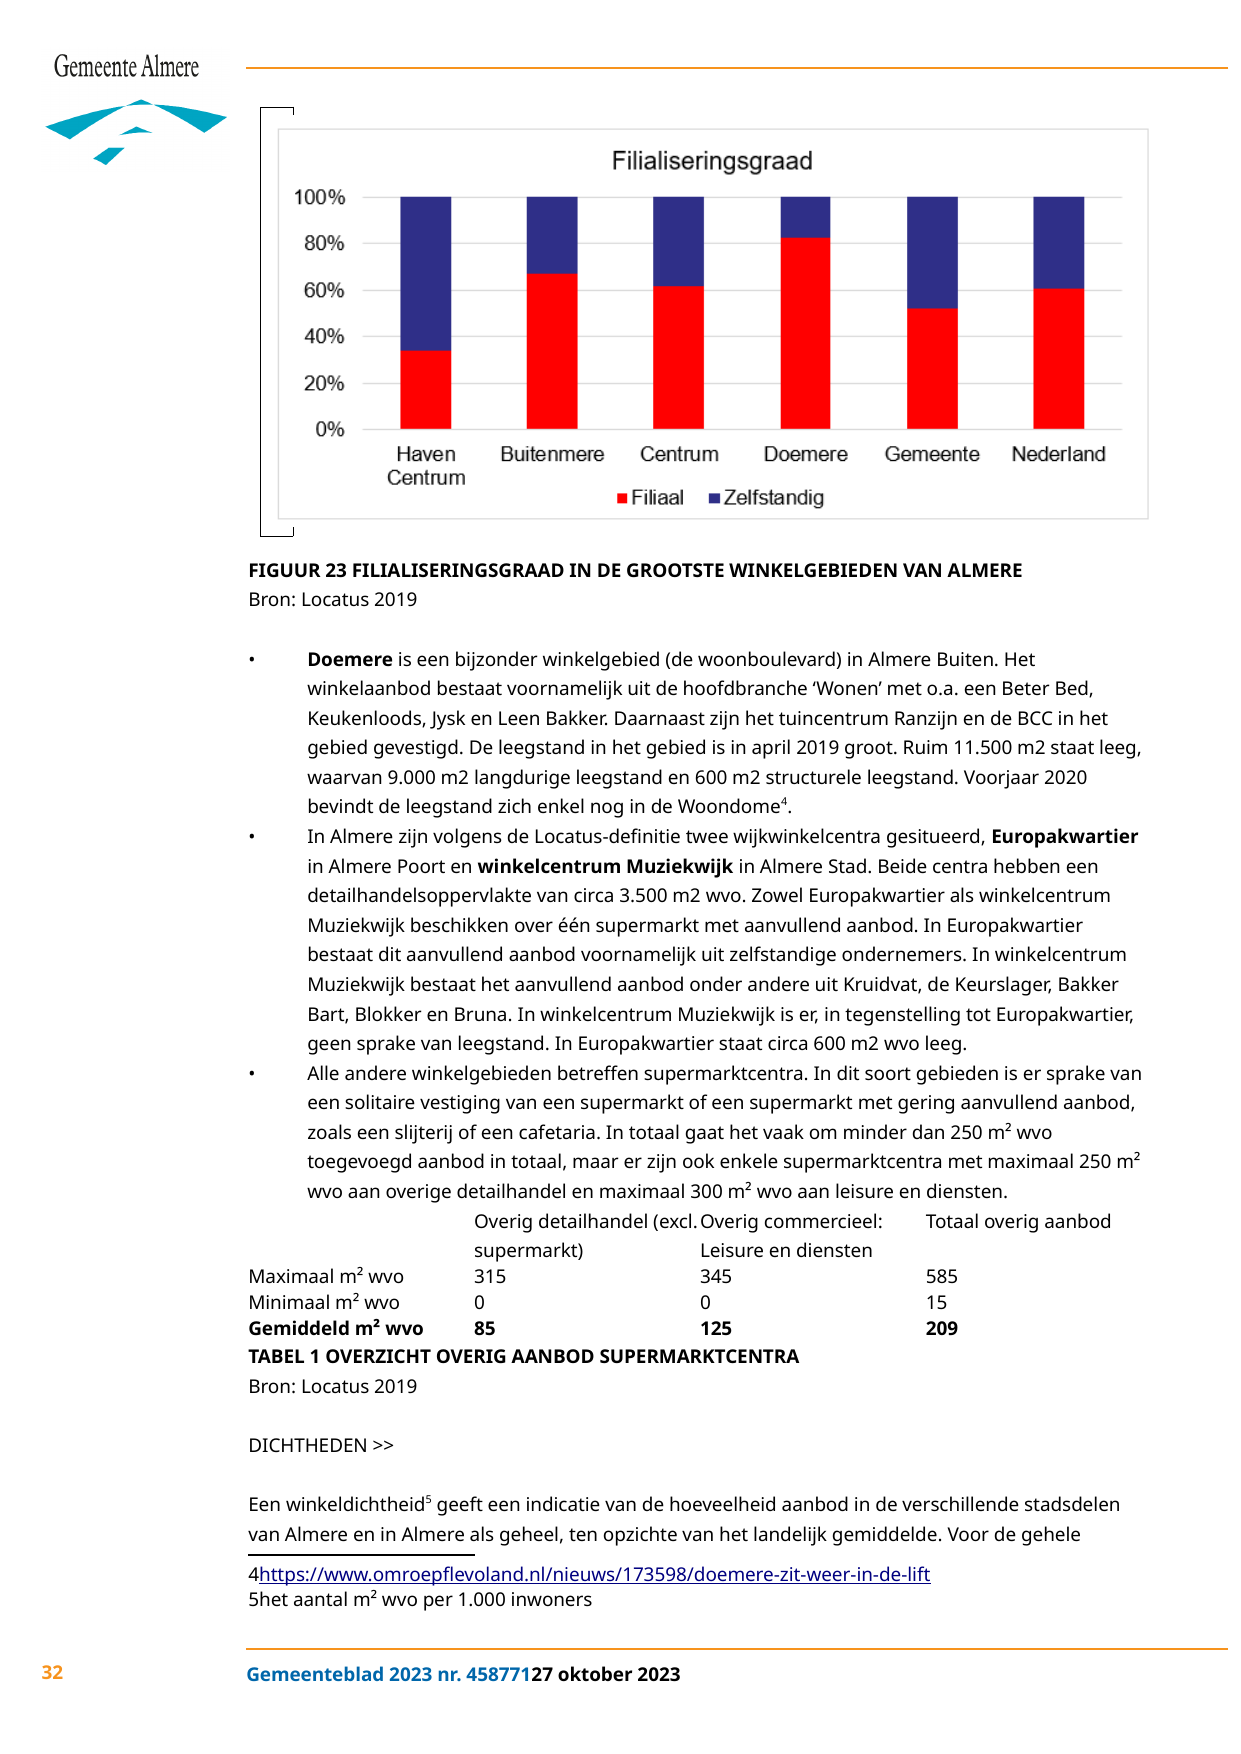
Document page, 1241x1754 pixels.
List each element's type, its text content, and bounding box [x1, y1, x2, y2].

table_cell Minimaal m² wvo [248, 1289, 474, 1315]
table_cell 125 [700, 1315, 926, 1340]
table_cell 85 [474, 1315, 700, 1340]
table_cell 15 [926, 1289, 1152, 1315]
list Alle andere winkelgebieden betreffen supermarktcentra. In dit soort gebieden is er sprake van een solitaire vestiging van een supermarkt of een supermarkt met gering aanvullend aanbod, zoals een slijterij of een cafetaria. In totaal gaat het vaak om minder dan 250 m² wvo toegevoegd aanbod in totaal, maar er zijn ook enkele supermarktcentra met maximaal 250 m² wvo aan overige detailhandel en maximaal 300 m² wvo aan leisure en diensten. [248, 1060, 1152, 1204]
table_cell 0 [474, 1289, 700, 1315]
picture [268, 115, 1155, 527]
text het aantal m² wvo per 1.000 inwoners [248, 1586, 1152, 1612]
table_cell 209 [926, 1315, 1152, 1340]
table_cell 345 [700, 1263, 926, 1289]
text Bron: Locatus 2019 [248, 1373, 1152, 1399]
table_header [248, 1208, 474, 1263]
table_cell Maximaal m² wvo [248, 1263, 474, 1289]
text FIGUUR 23 FILIALISERINGSGRAAD IN DE GROOTSTE WINKELGEBIEDEN VAN ALMERE [248, 557, 1152, 583]
table_header Totaal overig aanbod [926, 1208, 1152, 1263]
table_cell 315 [474, 1263, 700, 1289]
text Een winkeldichtheid geeft een indicatie van de hoeveelheid aanbod in de verschillende stadsdelen van Almere en in Almere als geheel, ten opzichte van het landelijk gemiddelde. Voor de gehele [248, 1492, 1152, 1547]
table_cell 585 [926, 1263, 1152, 1289]
table_cell Gemiddeld m² wvo [248, 1315, 474, 1340]
list In Almere zijn volgens de Locatus-definitie twee wijkwinkelcentra gesitueerd, Europakwartier in Almere Poort en winkelcentrum Muziekwijk in Almere Stad. Beide centra hebben een detailhandelsoppervlakte van circa 3.500 m2 wvo. Zowel Europakwartier als winkelcentrum Muziekwijk beschikken over één supermarkt met aanvullend aanbod. In Europakwartier bestaat dit aanvullend aanbod voornamelijk uit zelfstandige ondernemers. In winkelcentrum Muziekwijk bestaat het aanvullend aanbod onder andere uit Kruidvat, de Keurslager, Bakker Bart, Blokker en Bruna. In winkelcentrum Muziekwijk is er, in tegenstelling tot Europakwartier, geen sprake van leegstand. In Europakwartier staat circa 600 m2 wvo leeg. [248, 823, 1152, 1056]
list https://www.omroepflevoland.nl/nieuws/173598/doemere-zit-weer-in-de-lift [248, 1561, 1152, 1586]
table_header Overig commercieel: Leisure en diensten [700, 1208, 926, 1263]
picture [41, 47, 231, 172]
table_header Overig detailhandel (excl. supermarkt) [474, 1208, 700, 1263]
text DICHTHEDEN >> [248, 1432, 1152, 1458]
text TABEL 1 OVERZICHT OVERIG AANBOD SUPERMARKTCENTRA [248, 1344, 1152, 1369]
text Bron: Locatus 2019 [248, 587, 1152, 612]
table_cell 0 [700, 1289, 926, 1315]
list Doemere is een bijzonder winkelgebied (de woonboulevard) in Almere Buiten. Het winkelaanbod bestaat voornamelijk uit de hoofdbranche ‘Wonen’ met o.a. een Beter Bed, Keukenloods, Jysk en Leen Bakker. Daarnaast zijn het tuincentrum Ranzijn en de BCC in het gebied gevestigd. De leegstand in het gebied is in april 2019 groot. Ruim 11.500 m2 staat leeg, waarvan 9.000 m2 langdurige leegstand en 600 m2 structurele leegstand. Voorjaar 2020 bevindt de leegstand zich enkel nog in de Woondome. [248, 646, 1152, 819]
